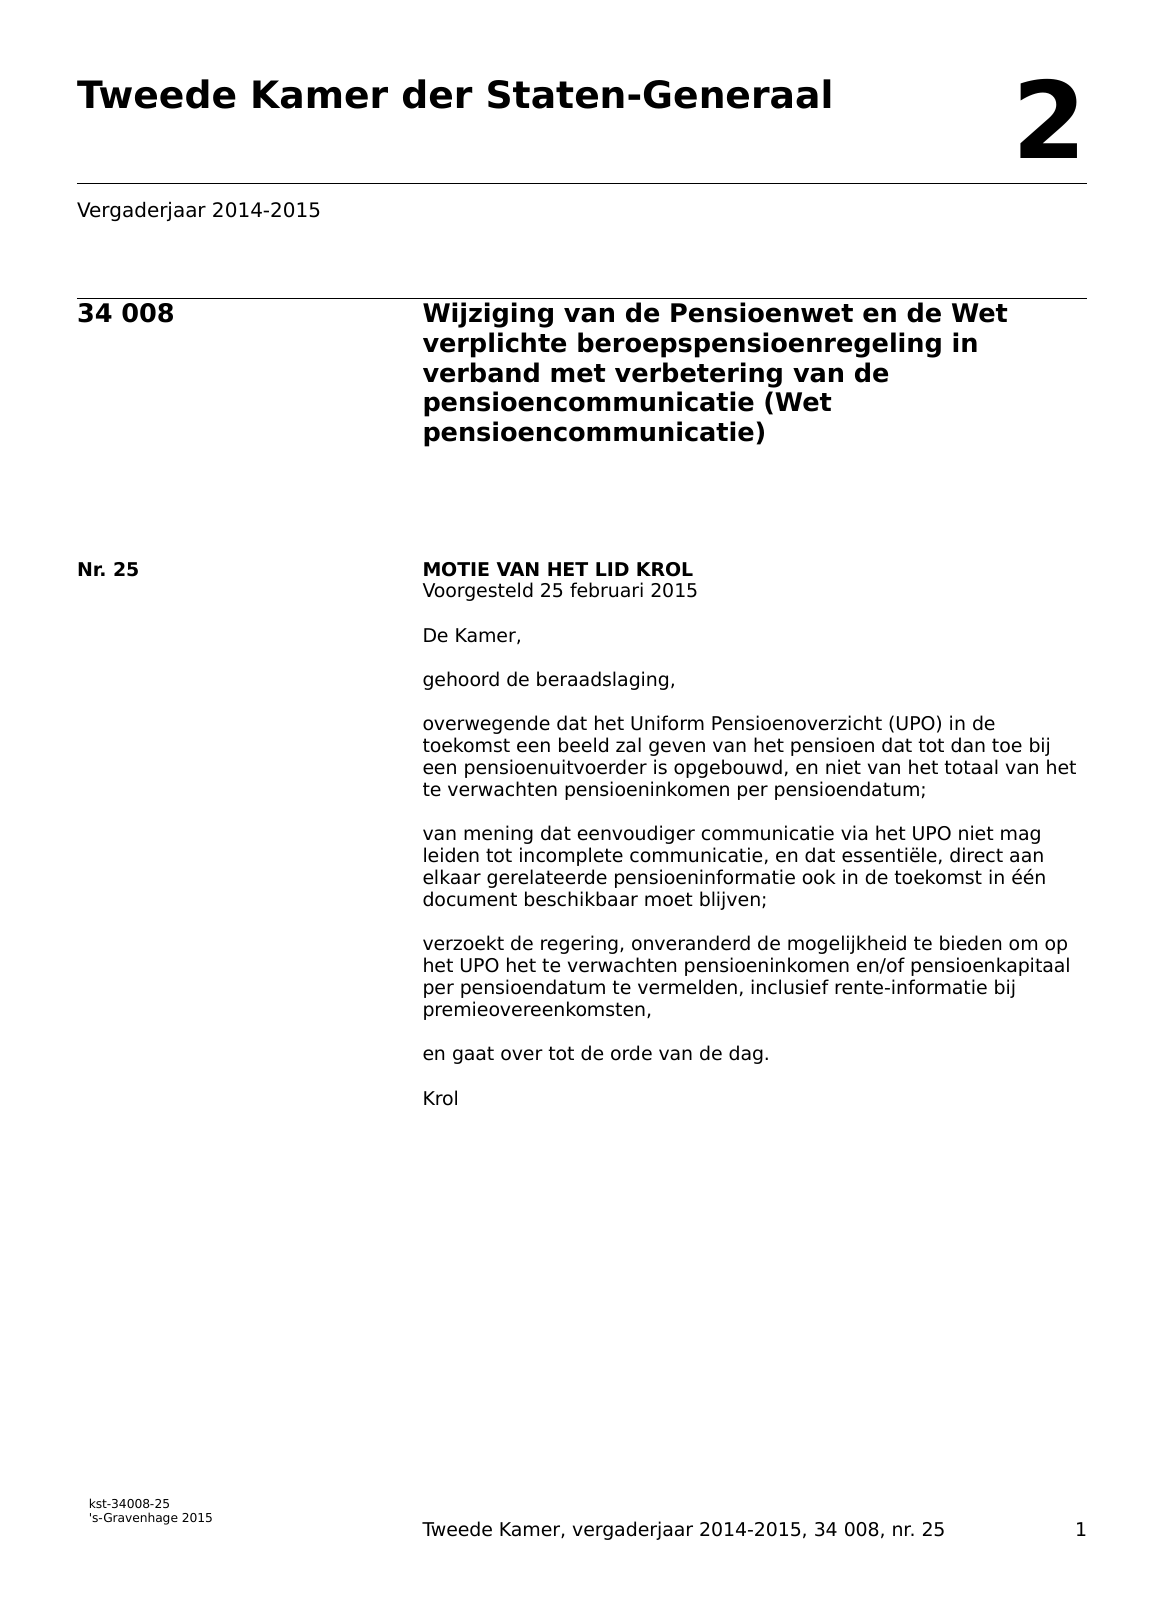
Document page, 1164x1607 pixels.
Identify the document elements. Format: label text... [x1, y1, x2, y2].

text en gaat over tot de orde van de dag. [422, 1043, 1087, 1065]
table_header Tweede Kamer der Staten-Generaal [77, 59, 886, 183]
table_header 2 [886, 59, 1087, 183]
text Krol [422, 1087, 1087, 1109]
text Voorgesteld 25 februari 2015 [422, 580, 1087, 602]
text 's-Gravenhage 2015 [88, 1511, 323, 1525]
text overwegende dat het Uniform Pensioenoverzicht (UPO) in de toekomst een beeld zal geven van het pensioen dat tot dan toe bij een pensioenuitvoerder is opgebouwd, en niet van het totaal van het te verwachten pensioeninkomen per pensioendatum; [422, 713, 1087, 801]
subtitle 34 008 Wijziging van de Pensioenwet en de Wet verplichte beroepspensioenregeling in verband met verbetering van de pensioencommunicatie (Wet pensioencommunicatie) [77, 299, 1087, 447]
table_cell Vergaderjaar 2014-2015 [77, 184, 1087, 298]
text De Kamer, [422, 624, 1087, 647]
subtitle Nr. 25 MOTIE VAN HET LID KROL [77, 558, 1087, 580]
text van mening dat eenvoudiger communicatie via het UPO niet mag leiden tot incomplete communicatie, en dat essentiële, direct aan elkaar gerelateerde pensioeninformatie ook in de toekomst in één document beschikbaar moet blijven; [422, 823, 1087, 911]
text verzoekt de regering, onveranderd de mogelijkheid te bieden om op het UPO het te verwachten pensioeninkomen en/of pensioenkapitaal per pensioendatum te vermelden, inclusief rente-informatie bij premieovereenkomsten, [422, 933, 1087, 1021]
text gehoord de beraadslaging, [422, 669, 1087, 691]
text kst-34008-25 [88, 1497, 323, 1511]
